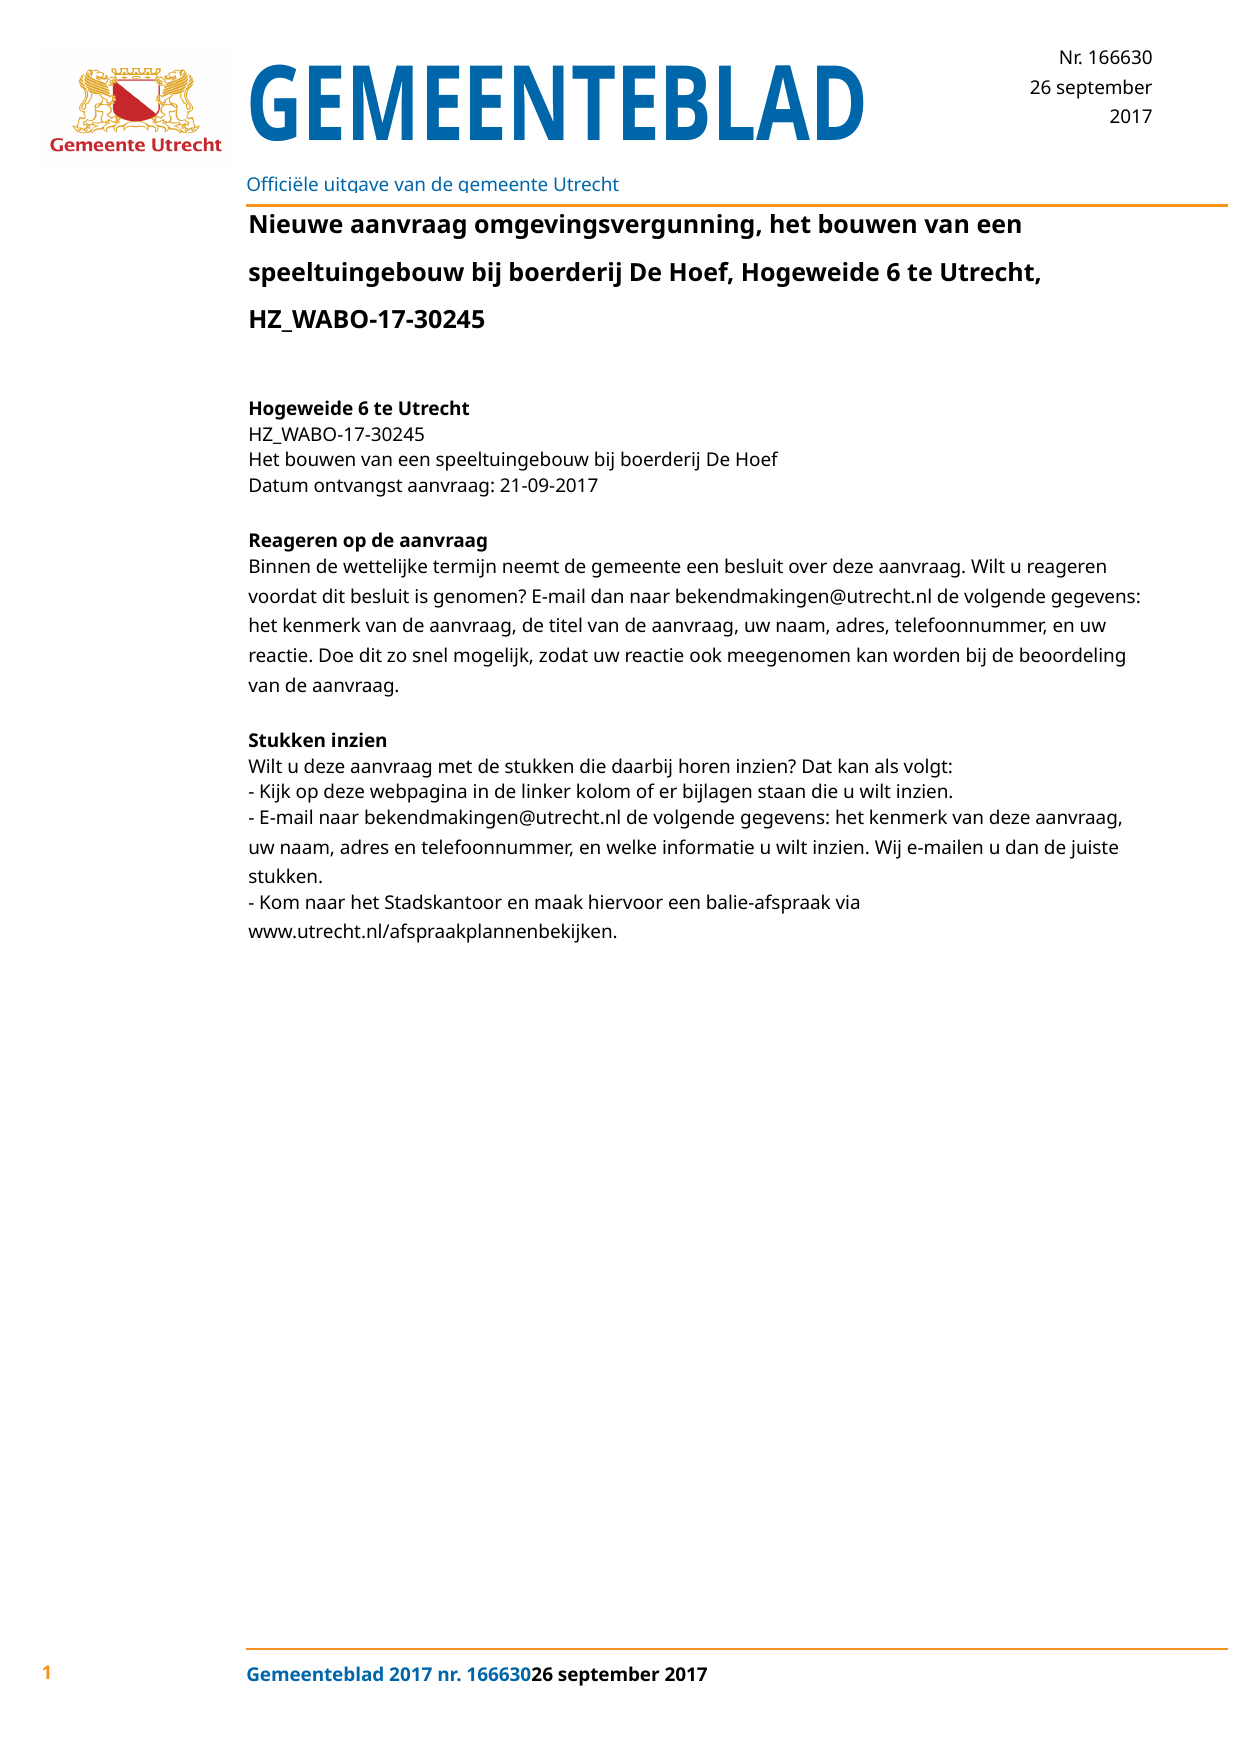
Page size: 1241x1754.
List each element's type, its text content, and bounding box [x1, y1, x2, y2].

table_cell Binnen de wettelijke termijn neemt de gemeente een besluit over deze aanvraag. Wilt u reageren voordat dit besluit is genomen? E-mail dan naar bekendmakingen@utrecht.nl de volgende gegevens: het kenmerk van de aanvraag, de titel van de aanvraag, uw naam, adres, telefoonnummer, en uw reactie. Doe dit zo snel mogelijk, zodat uw reactie ook meegenomen kan worden bij de beoordeling van de aanvraag. [248, 554, 1152, 727]
table_cell - Kijk op deze webpagina in de linker kolom of er bijlagen staan die u wilt inzien. [248, 779, 1152, 804]
table_cell Wilt u deze aanvraag met de stukken die daarbij horen inzien? Dat kan als volgt: [248, 753, 1152, 778]
table_cell - E-mail naar bekendmakingen@utrecht.nl de volgende gegevens: het kenmerk van deze aanvraag, uw naam, adres en telefoonnummer, en welke informatie u wilt inzien. Wij e-mailen u dan de juiste stukken. [248, 804, 1152, 889]
table_cell - Kom naar het Stadskantoor en maak hiervoor een balie-afspraak via www.utrecht.nl/afspraakplannenbekijken. [248, 889, 1152, 944]
table_cell Stukken inzien [248, 727, 1152, 753]
table_cell Het bouwen van een speeltuingebouw bij boerderij De Hoef [248, 447, 1152, 472]
text Nieuwe aanvraag omgevingsvergunning, het bouwen van een speeltuingebouw bij boerderij De Hoef, Hogeweide 6 te Utrecht, HZ_WABO-17-30245 [248, 207, 1152, 336]
table_cell Datum ontvangst aanvraag: 21-09-2017 [248, 473, 1152, 528]
table_header Hogeweide 6 te Utrecht [248, 395, 1152, 421]
table_cell HZ_WABO-17-30245 [248, 421, 1152, 447]
table_cell Reageren op de aanvraag [248, 528, 1152, 553]
picture [41, 47, 231, 172]
